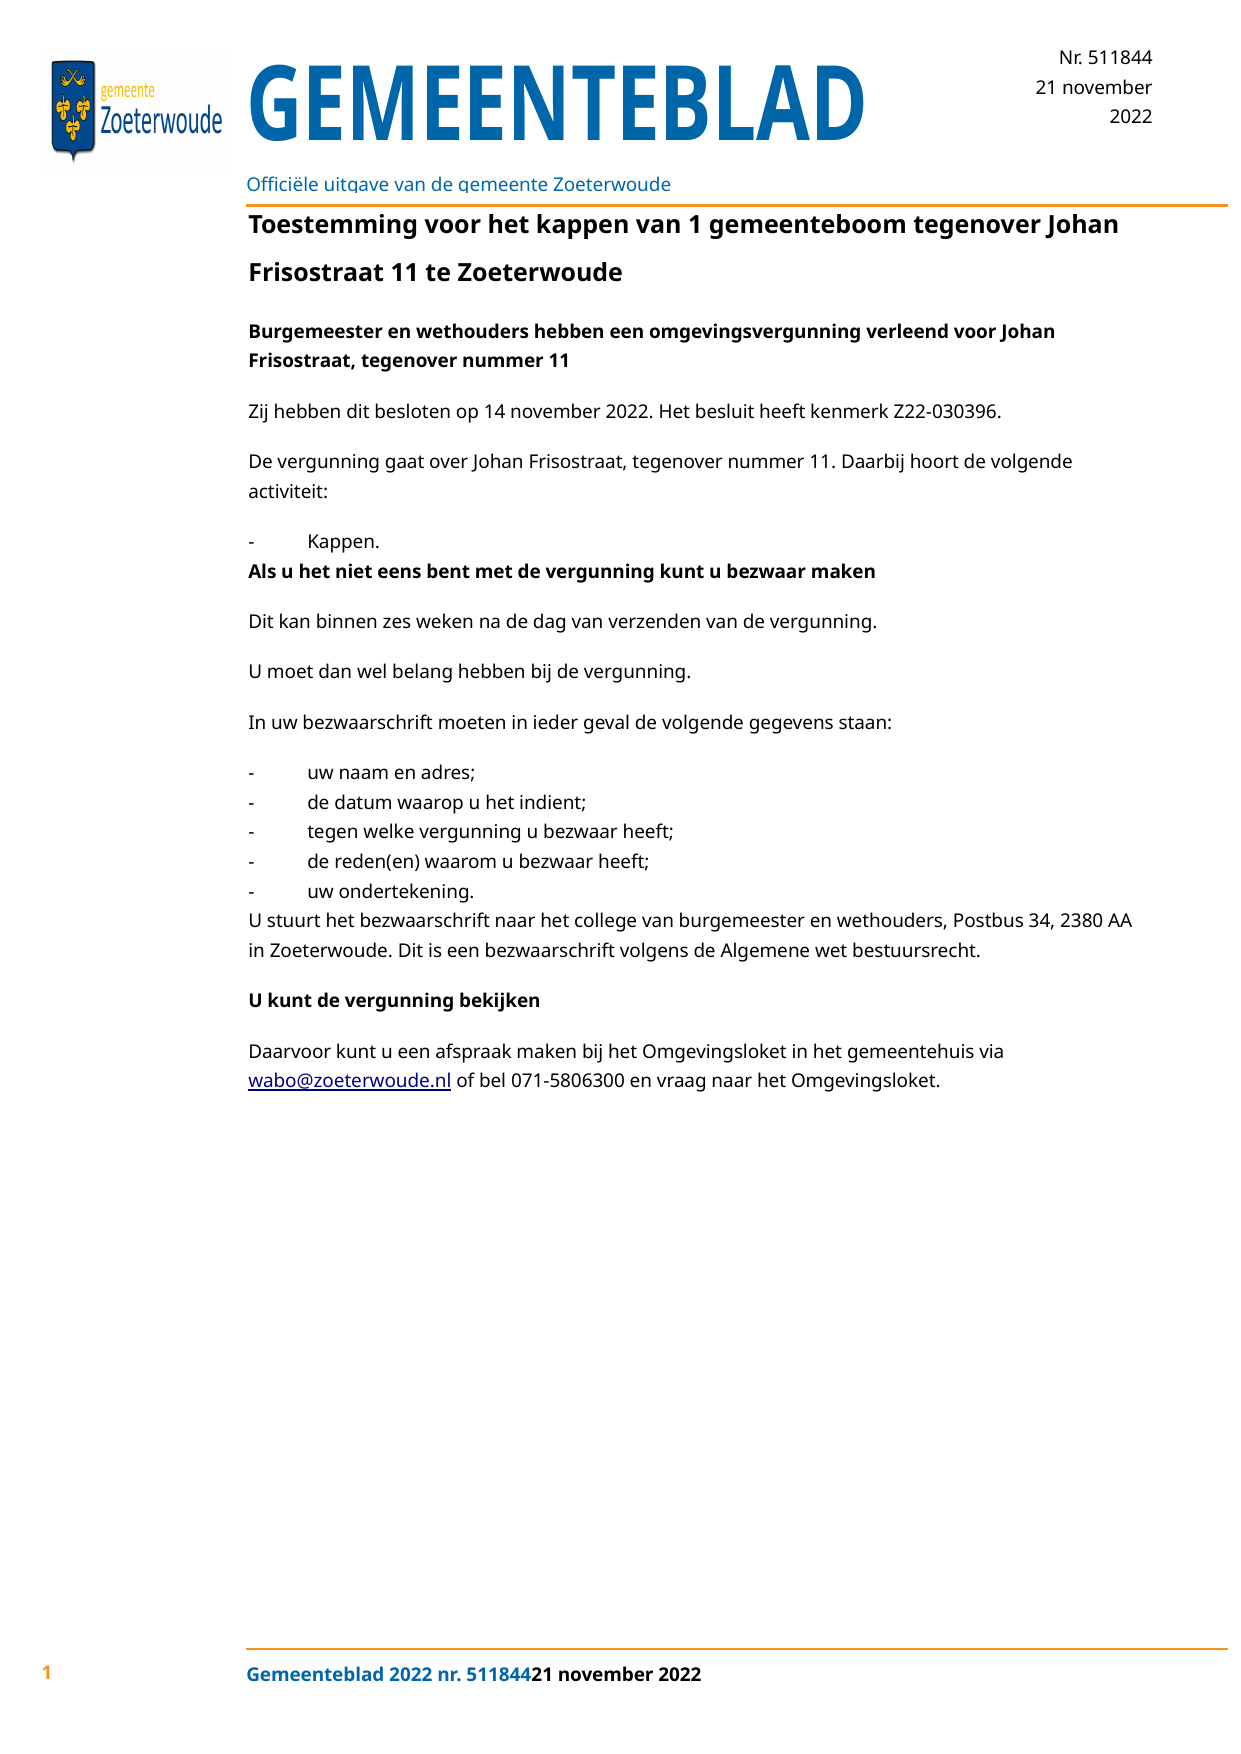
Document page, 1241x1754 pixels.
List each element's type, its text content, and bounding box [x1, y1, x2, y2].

text U moet dan wel belang hebben bij de vergunning. [248, 659, 1152, 684]
list Kappen. [248, 528, 1152, 554]
text Burgemeester en wethouders hebben een omgevingsvergunning verleend voor Johan Frisostraat, tegenover nummer 11 [248, 318, 1152, 373]
text In uw bezwaarschrift moeten in ieder geval de volgende gegevens staan: [248, 709, 1152, 735]
list de datum waarop u het indient; [248, 789, 1152, 815]
list de reden(en) waarom u bezwaar heeft; [248, 848, 1152, 874]
text U stuurt het bezwaarschrift naar het college van burgemeester en wethouders, Postbus 34, 2380 AA in Zoeterwoude. Dit is een bezwaarschrift volgens de Algemene wet bestuursrecht. [248, 907, 1152, 963]
list uw naam en adres; [248, 759, 1152, 785]
picture [41, 47, 231, 172]
text De vergunning gaat over Johan Frisostraat, tegenover nummer 11. Daarbij hoort de volgende activiteit: [248, 448, 1152, 504]
text Toestemming voor het kappen van 1 gemeenteboom tegenover Johan Frisostraat 11 te Zoeterwoude [248, 207, 1152, 288]
text Dit kan binnen zes weken na de dag van verzenden van de vergunning. [248, 608, 1152, 634]
text Als u het niet eens bent met de vergunning kunt u bezwaar maken [248, 558, 1152, 584]
list tegen welke vergunning u bezwaar heeft; [248, 819, 1152, 844]
text Daarvoor kunt u een afspraak maken bij het Omgevingsloket in het gemeentehuis via wabo@zoeterwoude.nl of bel 071-5806300 en vraag naar het Omgevingsloket. [248, 1038, 1152, 1093]
text U kunt de vergunning bekijken [248, 987, 1152, 1013]
text Zij hebben dit besloten op 14 november 2022. Het besluit heeft kenmerk Z22-030396. [248, 398, 1152, 424]
list uw ondertekening. [248, 878, 1152, 904]
